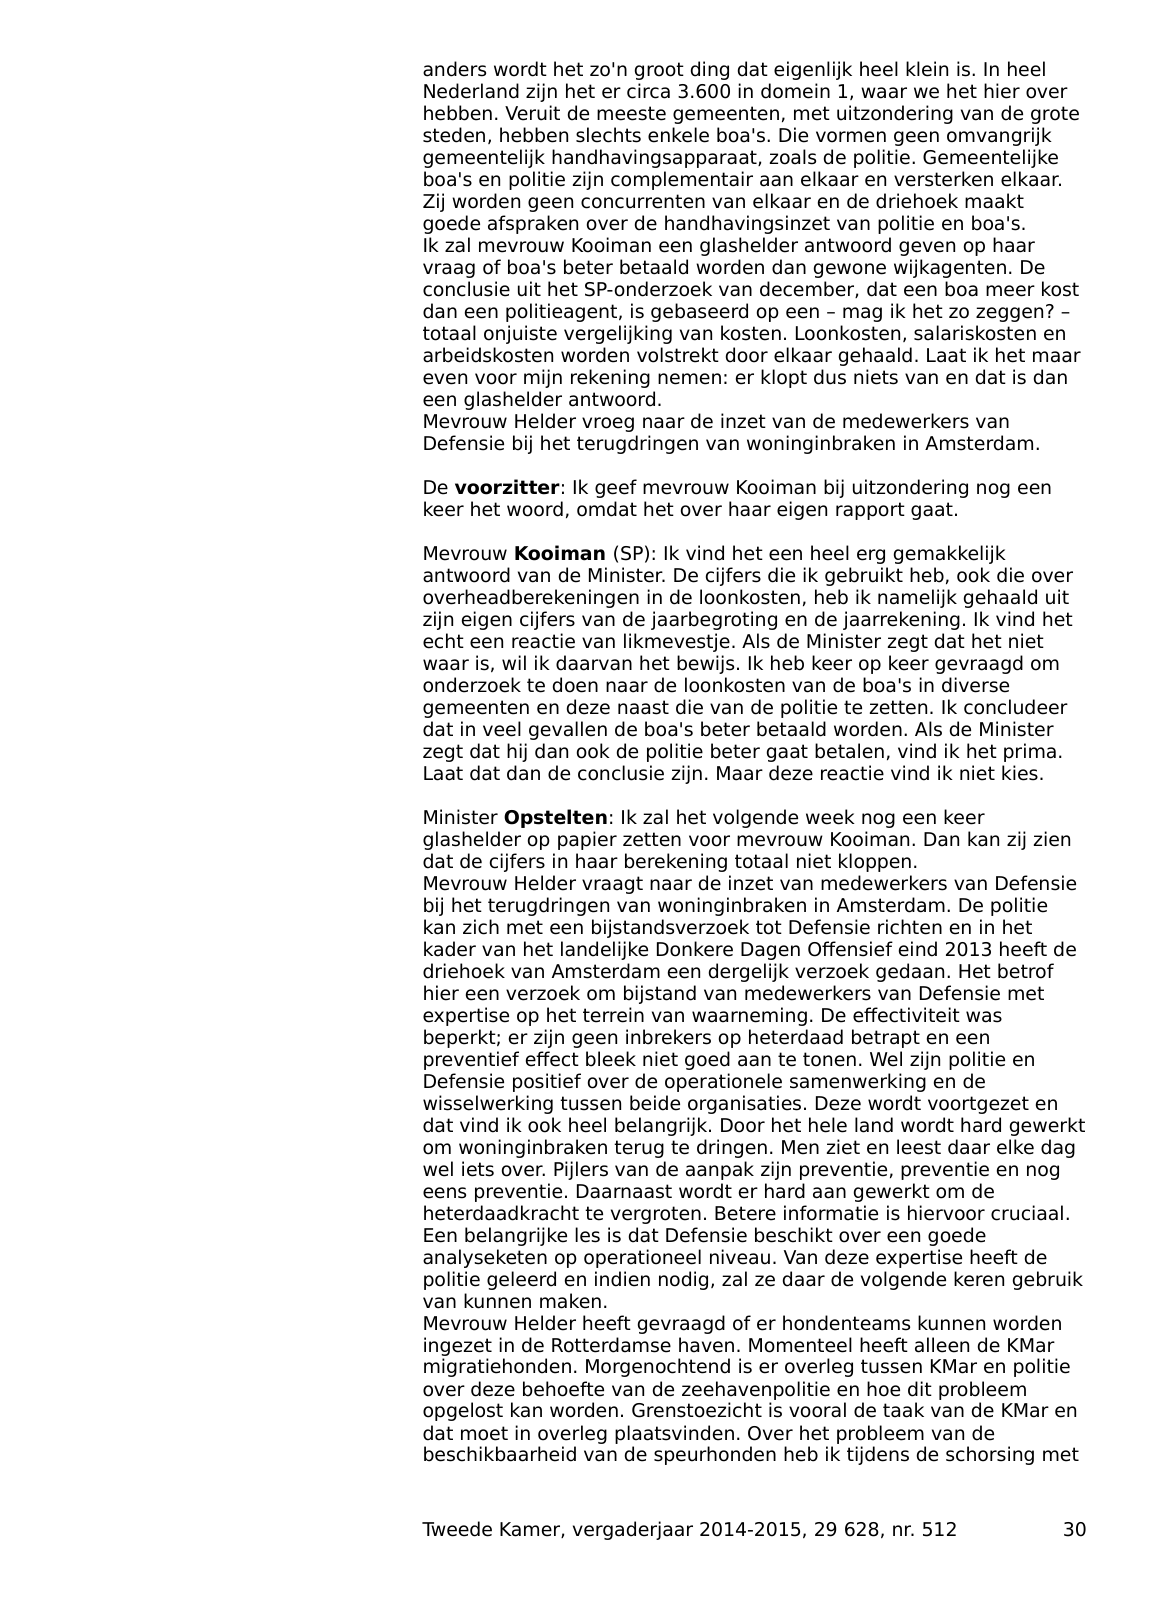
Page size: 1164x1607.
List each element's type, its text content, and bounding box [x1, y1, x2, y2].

text Minister Opstelten: Ik zal het volgende week nog een keer glashelder op papier zetten voor mevrouw Kooiman. Dan kan zij zien dat de cijfers in haar berekening totaal niet kloppen. [422, 807, 1087, 873]
text Mevrouw Helder vraagt naar de inzet van medewerkers van Defensie bij het terugdringen van woninginbraken in Amsterdam. De politie kan zich met een bijstandsverzoek tot Defensie richten en in het kader van het landelijke Donkere Dagen Offensief eind 2013 heeft de driehoek van Amsterdam een dergelijk verzoek gedaan. Het betrof hier een verzoek om bijstand van medewerkers van Defensie met expertise op het terrein van waarneming. De effectiviteit was beperkt; er zijn geen inbrekers op heterdaad betrapt en een preventief effect bleek niet goed aan te tonen. Wel zijn politie en Defensie positief over de operationele samenwerking en de wisselwerking tussen beide organisaties. Deze wordt voortgezet en dat vind ik ook heel belangrijk. Door het hele land wordt hard gewerkt om woninginbraken terug te dringen. Men ziet en leest daar elke dag wel iets over. Pijlers van de aanpak zijn preventie, preventie en nog eens preventie. Daarnaast wordt er hard aan gewerkt om de heterdaadkracht te vergroten. Betere informatie is hiervoor cruciaal. Een belangrijke les is dat Defensie beschikt over een goede analyseketen op operationeel niveau. Van deze expertise heeft de politie geleerd en indien nodig, zal ze daar de volgende keren gebruik van kunnen maken. [422, 873, 1087, 1312]
text Mevrouw Kooiman (SP): Ik vind het een heel erg gemakkelijk antwoord van de Minister. De cijfers die ik gebruikt heb, ook die over overheadberekeningen in de loonkosten, heb ik namelijk gehaald uit zijn eigen cijfers van de jaarbegroting en de jaarrekening. Ik vind het echt een reactie van likmevestje. Als de Minister zegt dat het niet waar is, wil ik daarvan het bewijs. Ik heb keer op keer gevraagd om onderzoek te doen naar de loonkosten van de boa's in diverse gemeenten en deze naast die van de politie te zetten. Ik concludeer dat in veel gevallen de boa's beter betaald worden. Als de Minister zegt dat hij dan ook de politie beter gaat betalen, vind ik het prima. Laat dat dan de conclusie zijn. Maar deze reactie vind ik niet kies. [422, 543, 1087, 785]
text De voorzitter: Ik geef mevrouw Kooiman bij uitzondering nog een keer het woord, omdat het over haar eigen rapport gaat. [422, 477, 1087, 521]
text anders wordt het zo'n groot ding dat eigenlijk heel klein is. In heel Nederland zijn het er circa 3.600 in domein 1, waar we het hier over hebben. Veruit de meeste gemeenten, met uitzondering van de grote steden, hebben slechts enkele boa's. Die vormen geen omvangrijk gemeentelijk handhavingsapparaat, zoals de politie. Gemeentelijke boa's en politie zijn complementair aan elkaar en versterken elkaar. Zij worden geen concurrenten van elkaar en de driehoek maakt goede afspraken over de handhavingsinzet van politie en boa's. [422, 59, 1087, 235]
text Mevrouw Helder heeft gevraagd of er hondenteams kunnen worden ingezet in de Rotterdamse haven. Momenteel heeft alleen de KMar migratiehonden. Morgenochtend is er overleg tussen KMar en politie over deze behoefte van de zeehavenpolitie en hoe dit probleem opgelost kan worden. Grenstoezicht is vooral de taak van de KMar en dat moet in overleg plaatsvinden. Over het probleem van de beschikbaarheid van de speurhonden heb ik tijdens de schorsing met [422, 1312, 1087, 1466]
text Ik zal mevrouw Kooiman een glashelder antwoord geven op haar vraag of boa's beter betaald worden dan gewone wijkagenten. De conclusie uit het SP-onderzoek van december, dat een boa meer kost dan een politieagent, is gebaseerd op een – mag ik het zo zeggen? – totaal onjuiste vergelijking van kosten. Loonkosten, salariskosten en arbeidskosten worden volstrekt door elkaar gehaald. Laat ik het maar even voor mijn rekening nemen: er klopt dus niets van en dat is dan een glashelder antwoord. [422, 235, 1087, 411]
text Mevrouw Helder vroeg naar de inzet van de medewerkers van Defensie bij het terugdringen van woninginbraken in Amsterdam. [422, 411, 1087, 455]
